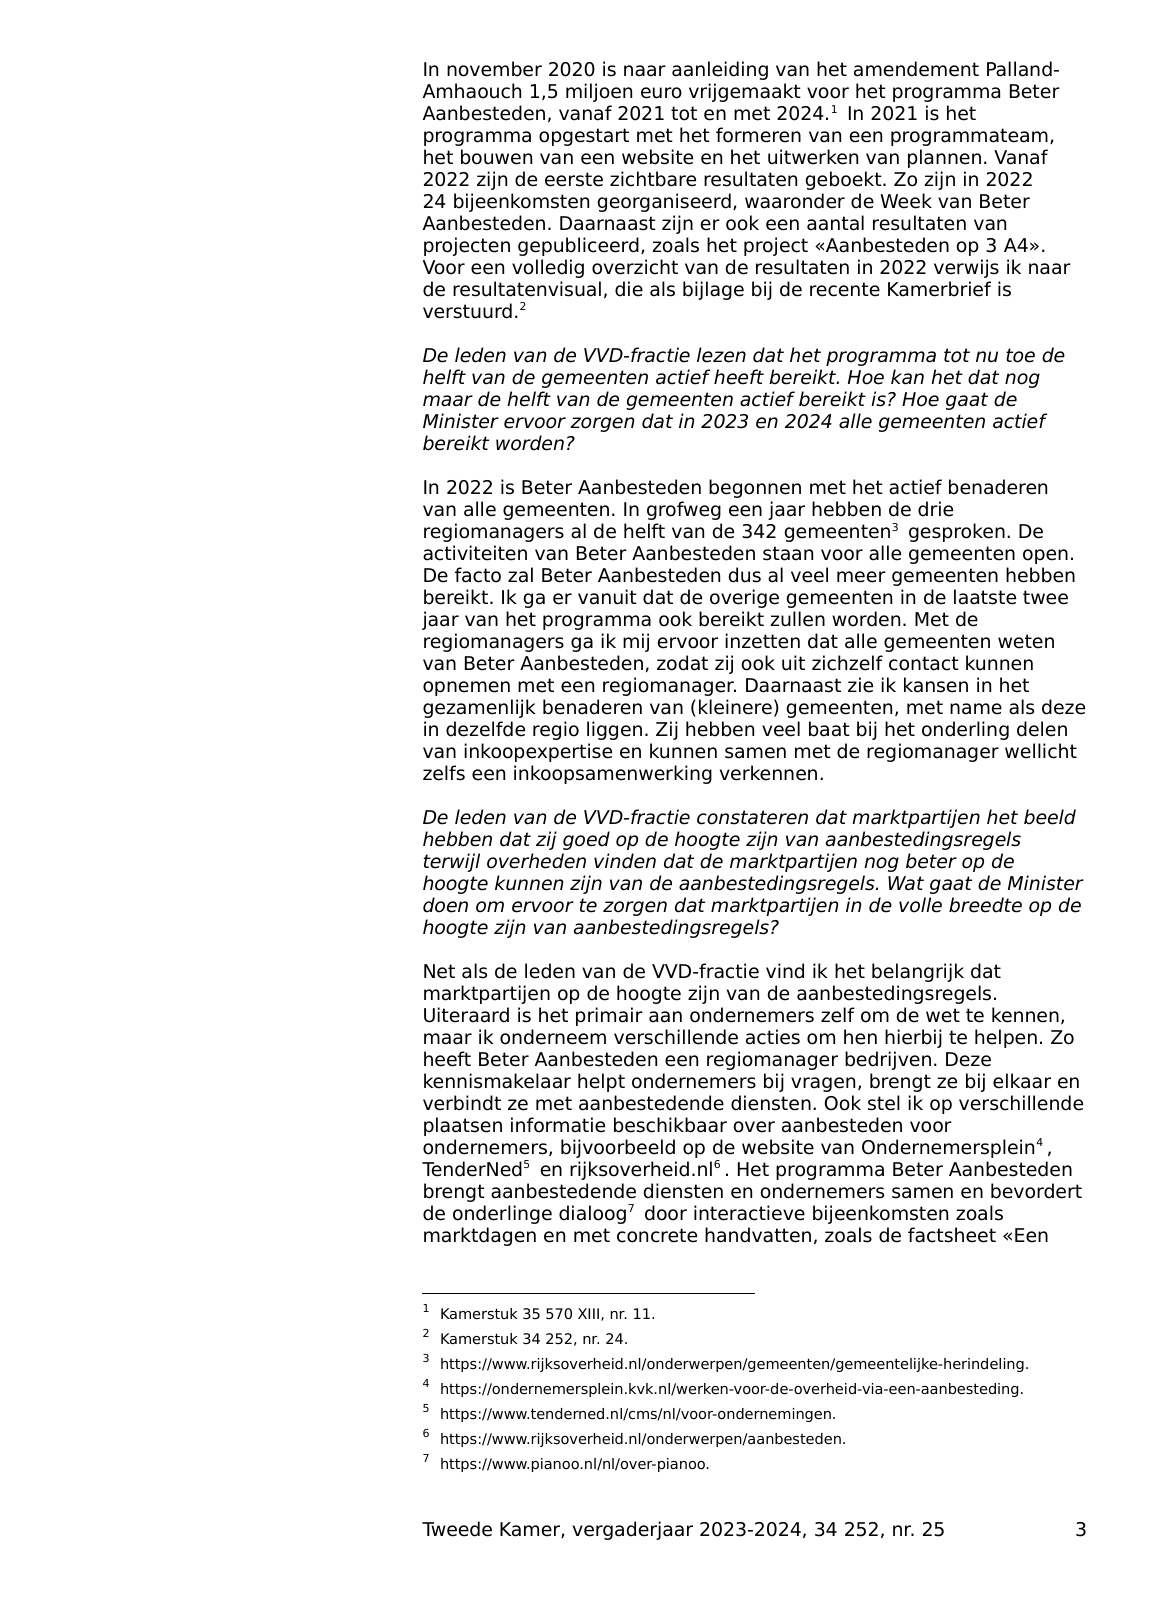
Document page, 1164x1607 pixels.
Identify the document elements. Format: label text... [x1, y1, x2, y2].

text De leden van de VVD-fractie constateren dat marktpartijen het beeld hebben dat zij goed op de hoogte zijn van aanbestedingsregels terwijl overheden vinden dat de marktpartijen nog beter op de hoogte kunnen zijn van de aanbestedingsregels. Wat gaat de Minister doen om ervoor te zorgen dat marktpartijen in de volle breedte op de hoogte zijn van aanbestedingsregels? [422, 807, 1087, 939]
text Net als de leden van de VVD-fractie vind ik het belangrijk dat marktpartijen op de hoogte zijn van de aanbestedingsregels. Uiteraard is het primair aan ondernemers zelf om de wet te kennen, maar ik onderneem verschillende acties om hen hierbij te helpen. Zo heeft Beter Aanbesteden een regiomanager bedrijven. Deze kennismakelaar helpt ondernemers bij vragen, brengt ze bij elkaar en verbindt ze met aanbestedende diensten. Ook stel ik op verschillende plaatsen informatie beschikbaar over aanbesteden voor ondernemers, bijvoorbeeld op de website van Ondernemersplein, TenderNed en rijksoverheid.nl. Het programma Beter Aanbesteden brengt aanbestedende diensten en ondernemers samen en bevordert de onderlinge dialoog door interactieve bijeenkomsten zoals marktdagen en met concrete handvatten, zoals de factsheet «Een [422, 961, 1087, 1247]
text Kamerstuk 34 252, nr. 24. [422, 1327, 1087, 1349]
text https://www.pianoo.nl/nl/over-pianoo. [422, 1452, 1087, 1474]
text Kamerstuk 35 570 XIII, nr. 11. [422, 1302, 1087, 1324]
text https://www.rijksoverheid.nl/onderwerpen/gemeenten/gemeentelijke-herindeling. [422, 1352, 1087, 1374]
text In 2022 is Beter Aanbesteden begonnen met het actief benaderen van alle gemeenten. In grofweg een jaar hebben de drie regiomanagers al de helft van de 342 gemeenten gesproken. De activiteiten van Beter Aanbesteden staan voor alle gemeenten open. De facto zal Beter Aanbesteden dus al veel meer gemeenten hebben bereikt. Ik ga er vanuit dat de overige gemeenten in de laatste twee jaar van het programma ook bereikt zullen worden. Met de regiomanagers ga ik mij ervoor inzetten dat alle gemeenten weten van Beter Aanbesteden, zodat zij ook uit zichzelf contact kunnen opnemen met een regiomanager. Daarnaast zie ik kansen in het gezamenlijk benaderen van (kleinere) gemeenten, met name als deze in dezelfde regio liggen. Zij hebben veel baat bij het onderling delen van inkoopexpertise en kunnen samen met de regiomanager wellicht zelfs een inkoopsamenwerking verkennen. [422, 477, 1087, 785]
text https://www.rijksoverheid.nl/onderwerpen/aanbesteden. [422, 1427, 1087, 1449]
text https://ondernemersplein.kvk.nl/werken-voor-de-overheid-via-een-aanbesteding. [422, 1377, 1087, 1399]
text In november 2020 is naar aanleiding van het amendement Palland-Amhaouch 1,5 miljoen euro vrijgemaakt voor het programma Beter Aanbesteden, vanaf 2021 tot en met 2024. In 2021 is het programma opgestart met het formeren van een programmateam, het bouwen van een website en het uitwerken van plannen. Vanaf 2022 zijn de eerste zichtbare resultaten geboekt. Zo zijn in 2022 24 bijeenkomsten georganiseerd, waaronder de Week van Beter Aanbesteden. Daarnaast zijn er ook een aantal resultaten van projecten gepubliceerd, zoals het project «Aanbesteden op 3 A4». Voor een volledig overzicht van de resultaten in 2022 verwijs ik naar de resultatenvisual, die als bijlage bij de recente Kamerbrief is verstuurd. [422, 59, 1087, 323]
text https://www.tenderned.nl/cms/nl/voor-ondernemingen. [422, 1402, 1087, 1424]
text De leden van de VVD-fractie lezen dat het programma tot nu toe de helft van de gemeenten actief heeft bereikt. Hoe kan het dat nog maar de helft van de gemeenten actief bereikt is? Hoe gaat de Minister ervoor zorgen dat in 2023 en 2024 alle gemeenten actief bereikt worden? [422, 345, 1087, 455]
